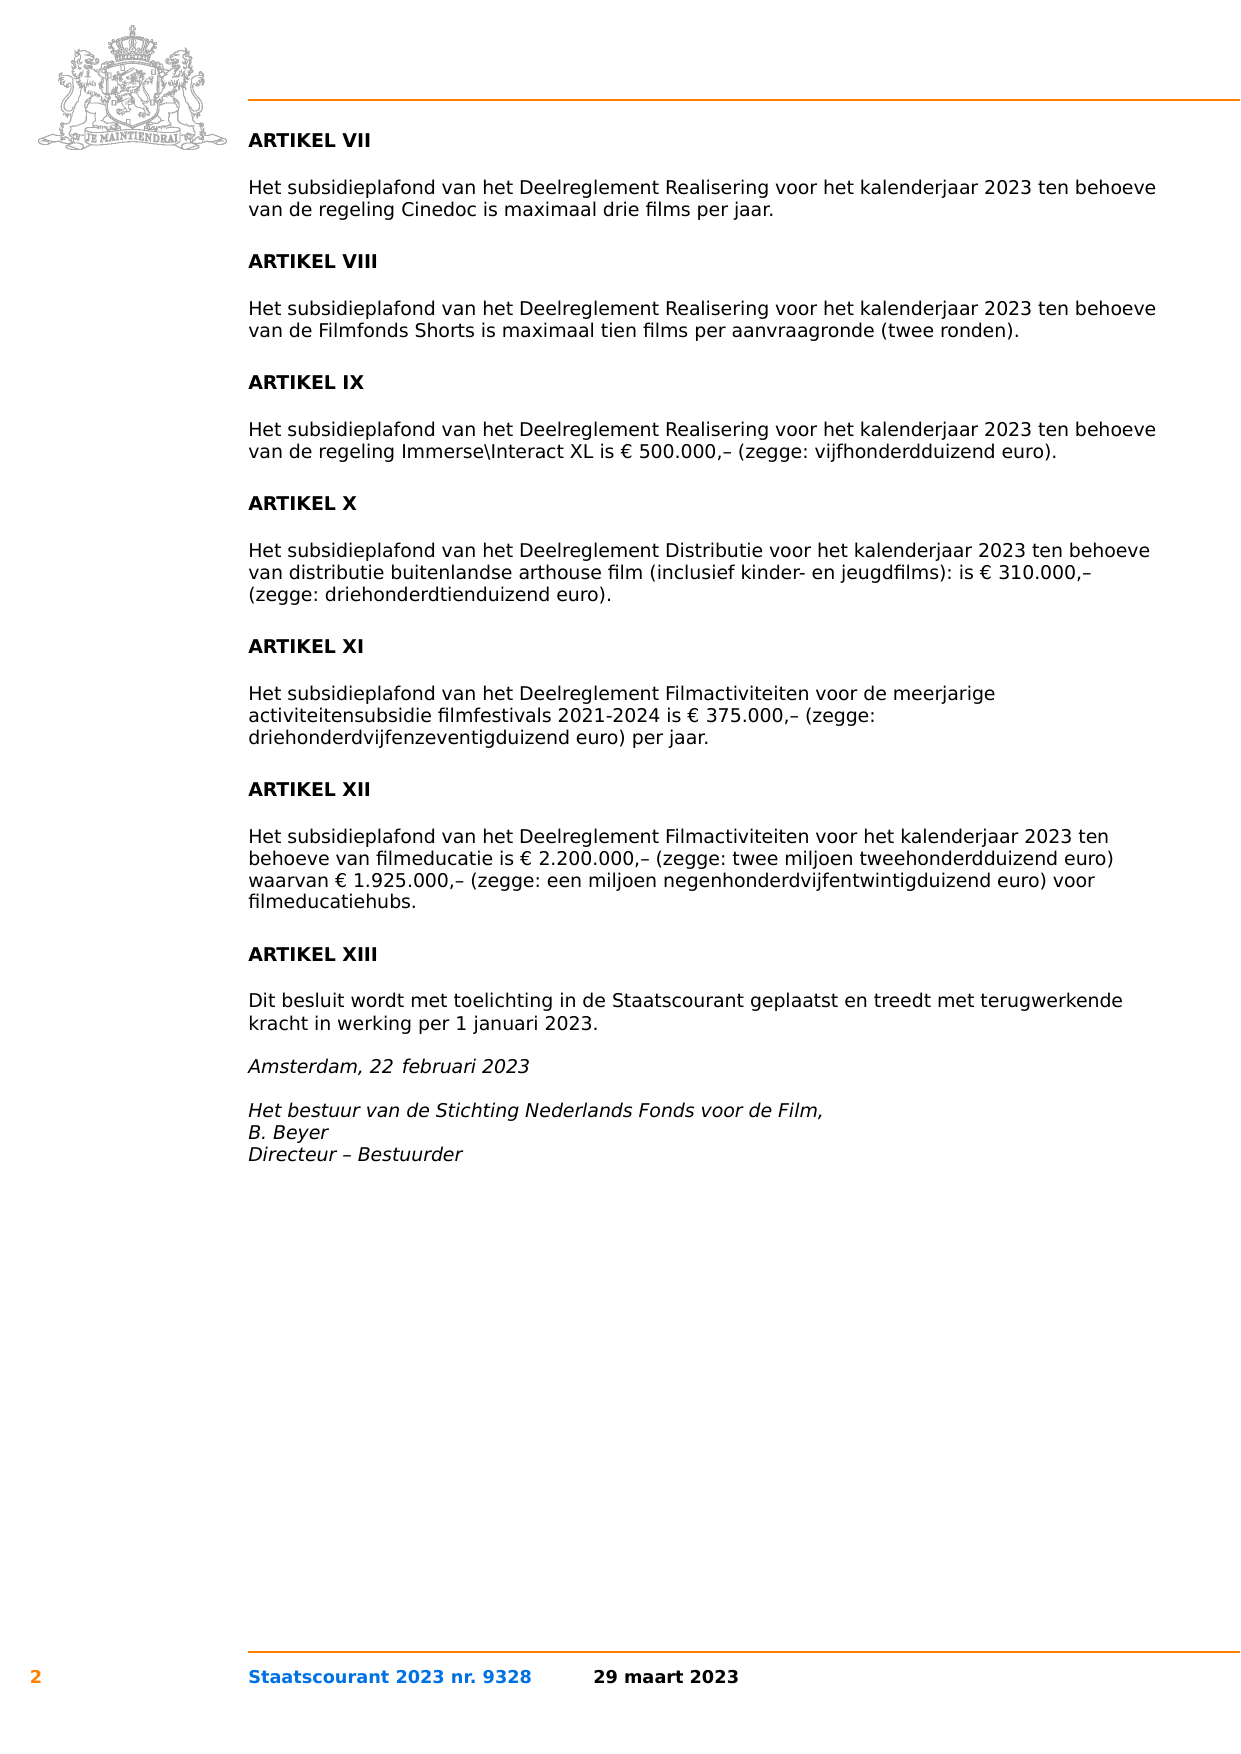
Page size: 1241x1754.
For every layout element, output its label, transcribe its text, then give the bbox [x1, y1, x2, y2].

text Het subsidieplafond van het Deelreglement Filmactiviteiten voor de meerjarige activiteitensubsidie filmfestivals 2021-2024 is € 375.000,– (zegge: driehonderdvijfenzeventigduizend euro) per jaar. [248, 683, 1163, 748]
text Dit besluit wordt met toelichting in de Staatscourant geplaatst en treedt met terugwerkende kracht in werking per 1 januari 2023. [248, 990, 1163, 1034]
subtitle ARTIKEL XI [248, 636, 1163, 658]
text Het subsidieplafond van het Deelreglement Realisering voor het kalenderjaar 2023 ten behoeve van de Filmfonds Shorts is maximaal tien films per aanvraagronde (twee ronden). [248, 298, 1163, 342]
subtitle ARTIKEL VIII [248, 251, 1163, 273]
subtitle ARTIKEL X [248, 493, 1163, 515]
subtitle ARTIKEL IX [248, 372, 1163, 394]
text Het bestuur van de Stichting Nederlands Fonds voor de Film, B. Beyer Directeur – Bestuurder [248, 1100, 1163, 1166]
subtitle ARTIKEL XIII [248, 943, 1163, 965]
subtitle ARTIKEL XII [248, 778, 1163, 801]
text Het subsidieplafond van het Deelreglement Realisering voor het kalenderjaar 2023 ten behoeve van de regeling Cinedoc is maximaal drie films per jaar. [248, 177, 1163, 221]
text Het subsidieplafond van het Deelreglement Filmactiviteiten voor het kalenderjaar 2023 ten behoeve van filmeducatie is € 2.200.000,– (zegge: twee miljoen tweehonderdduizend euro) waarvan € 1.925.000,– (zegge: een miljoen negenhonderdvijfentwintigduizend euro) voor filmeducatiehubs. [248, 826, 1163, 913]
picture [38, 25, 227, 150]
subtitle ARTIKEL VII [248, 130, 1163, 152]
text Het subsidieplafond van het Deelreglement Realisering voor het kalenderjaar 2023 ten behoeve van de regeling Immerse\Interact XL is € 500.000,– (zegge: vijfhonderdduizend euro). [248, 419, 1163, 463]
text Amsterdam, 22 februari 2023 [248, 1056, 1163, 1078]
text Het subsidieplafond van het Deelreglement Distributie voor het kalenderjaar 2023 ten behoeve van distributie buitenlandse arthouse film (inclusief kinder- en jeugdfilms): is € 310.000,– (zegge: driehonderdtienduizend euro). [248, 540, 1163, 606]
